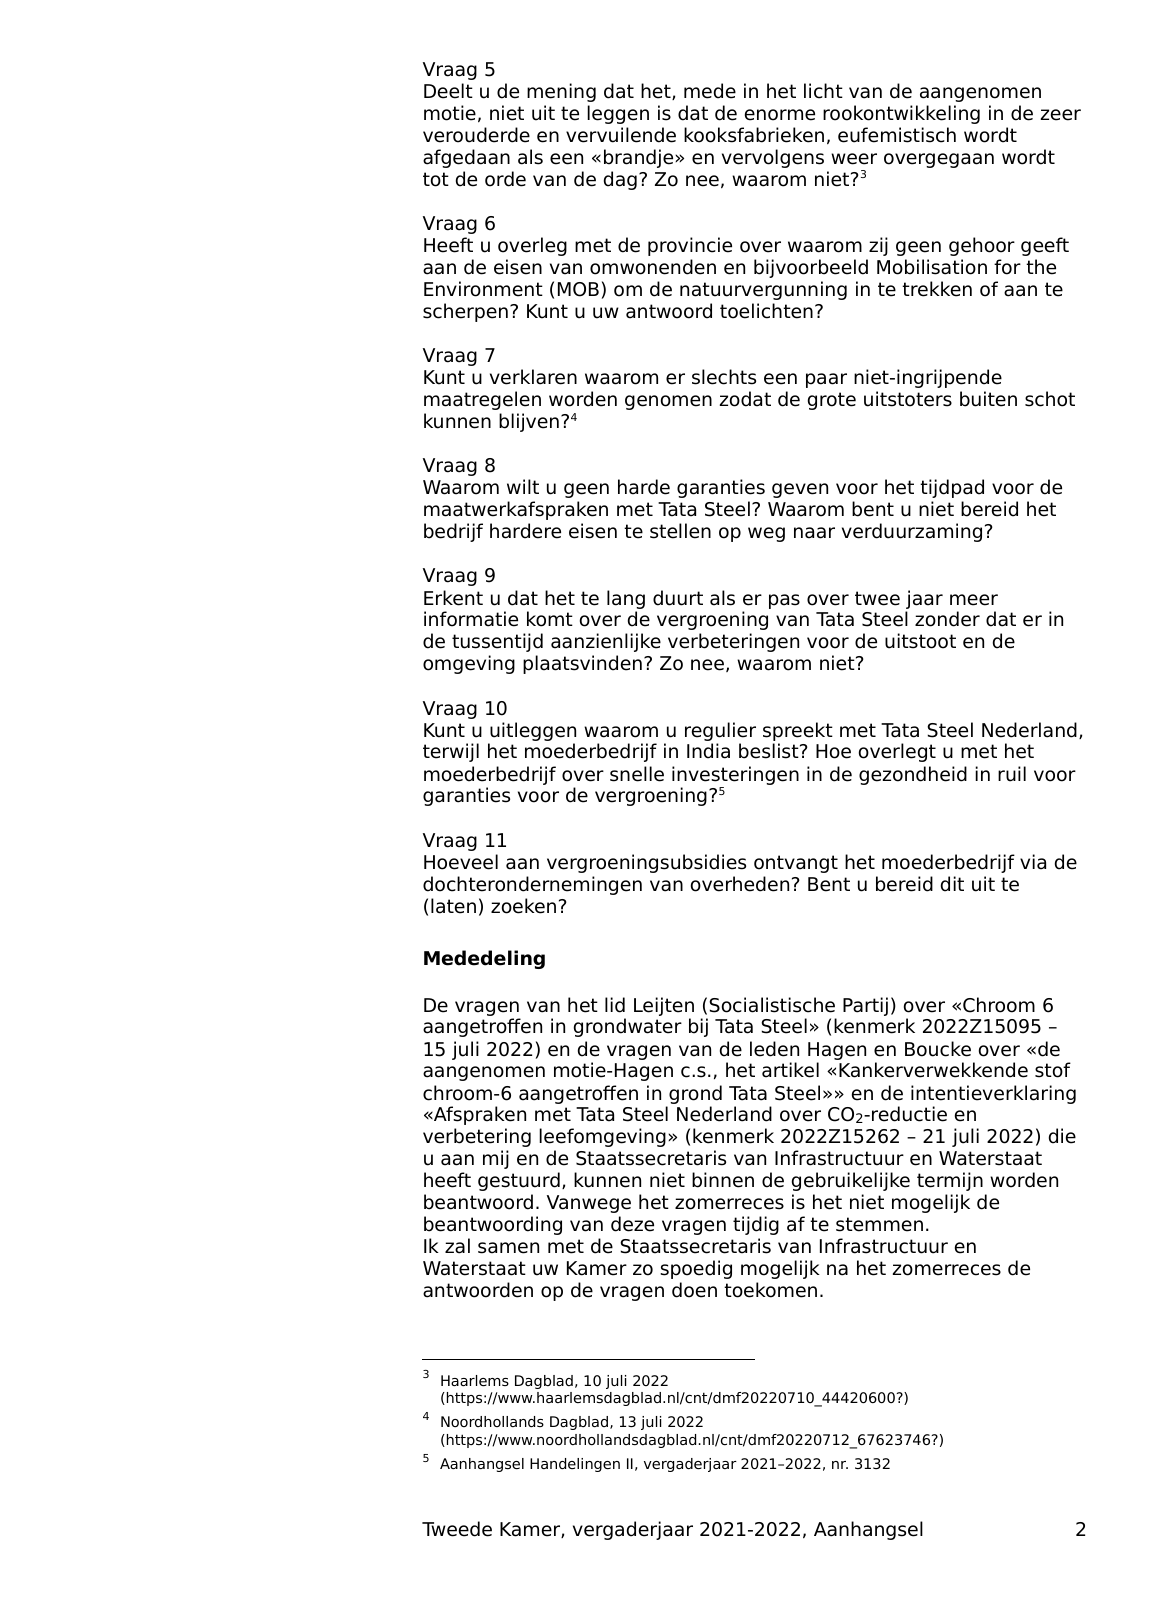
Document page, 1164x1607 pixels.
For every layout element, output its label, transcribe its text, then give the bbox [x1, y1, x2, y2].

text Ik zal samen met de Staatssecretaris van Infrastructuur en Waterstaat uw Kamer zo spoedig mogelijk na het zomerreces de antwoorden op de vragen doen toekomen. [422, 1236, 1087, 1302]
text Heeft u overleg met de provincie over waarom zij geen gehoor geeft aan de eisen van omwonenden en bijvoorbeeld Mobilisation for the Environment (MOB) om de natuurvergunning in te trekken of aan te scherpen? Kunt u uw antwoord toelichten? [422, 235, 1087, 323]
text Vraag 11 [422, 829, 1087, 852]
text Vraag 7 [422, 345, 1087, 367]
subtitle Mededeling [422, 947, 1087, 969]
text Vraag 5 [422, 59, 1087, 81]
text Noordhollands Dagblad, 13 juli 2022 (https://www.noordhollandsdagblad.nl/cnt/dmf20220712_67623746?) [422, 1410, 1087, 1449]
text Hoeveel aan vergroeningsubsidies ontvangt het moederbedrijf via de dochterondernemingen van overheden? Bent u bereid dit uit te (laten) zoeken? [422, 852, 1087, 917]
text Haarlems Dagblad, 10 juli 2022 (https://www.haarlemsdagblad.nl/cnt/dmf20220710_44420600?) [422, 1368, 1087, 1407]
text Vraag 8 [422, 455, 1087, 477]
text Vraag 10 [422, 697, 1087, 719]
text Kunt u verklaren waarom er slechts een paar niet-ingrijpende maatregelen worden genomen zodat de grote uitstoters buiten schot kunnen blijven? [422, 367, 1087, 433]
text Waarom wilt u geen harde garanties geven voor het tijdpad voor de maatwerkafspraken met Tata Steel? Waarom bent u niet bereid het bedrijf hardere eisen te stellen op weg naar verduurzaming? [422, 477, 1087, 543]
text De vragen van het lid Leijten (Socialistische Partij) over «Chroom 6 aangetroffen in grondwater bij Tata Steel» (kenmerk 2022Z15095 – 15 juli 2022) en de vragen van de leden Hagen en Boucke over «de aangenomen motie-Hagen c.s., het artikel «Kankerverwekkende stof chroom-6 aangetroffen in grond Tata Steel»» en de intentieverklaring «Afspraken met Tata Steel Nederland over CO2-reductie en verbetering leefomgeving» (kenmerk 2022Z15262 – 21 juli 2022) die u aan mij en de Staatssecretaris van Infrastructuur en Waterstaat heeft gestuurd, kunnen niet binnen de gebruikelijke termijn worden beantwoord. Vanwege het zomerreces is het niet mogelijk de beantwoording van deze vragen tijdig af te stemmen. [422, 994, 1087, 1236]
text Deelt u de mening dat het, mede in het licht van de aangenomen motie, niet uit te leggen is dat de enorme rookontwikkeling in de zeer verouderde en vervuilende kooksfabrieken, eufemistisch wordt afgedaan als een «brandje» en vervolgens weer overgegaan wordt tot de orde van de dag? Zo nee, waarom niet? [422, 81, 1087, 191]
text Aanhangsel Handelingen II, vergaderjaar 2021–2022, nr. 3132 [422, 1452, 1087, 1474]
text Kunt u uitleggen waarom u regulier spreekt met Tata Steel Nederland, terwijl het moederbedrijf in India beslist? Hoe overlegt u met het moederbedrijf over snelle investeringen in de gezondheid in ruil voor garanties voor de vergroening? [422, 719, 1087, 807]
text Vraag 9 [422, 565, 1087, 587]
text Erkent u dat het te lang duurt als er pas over twee jaar meer informatie komt over de vergroening van Tata Steel zonder dat er in de tussentijd aanzienlijke verbeteringen voor de uitstoot en de omgeving plaatsvinden? Zo nee, waarom niet? [422, 587, 1087, 675]
text Vraag 6 [422, 213, 1087, 235]
